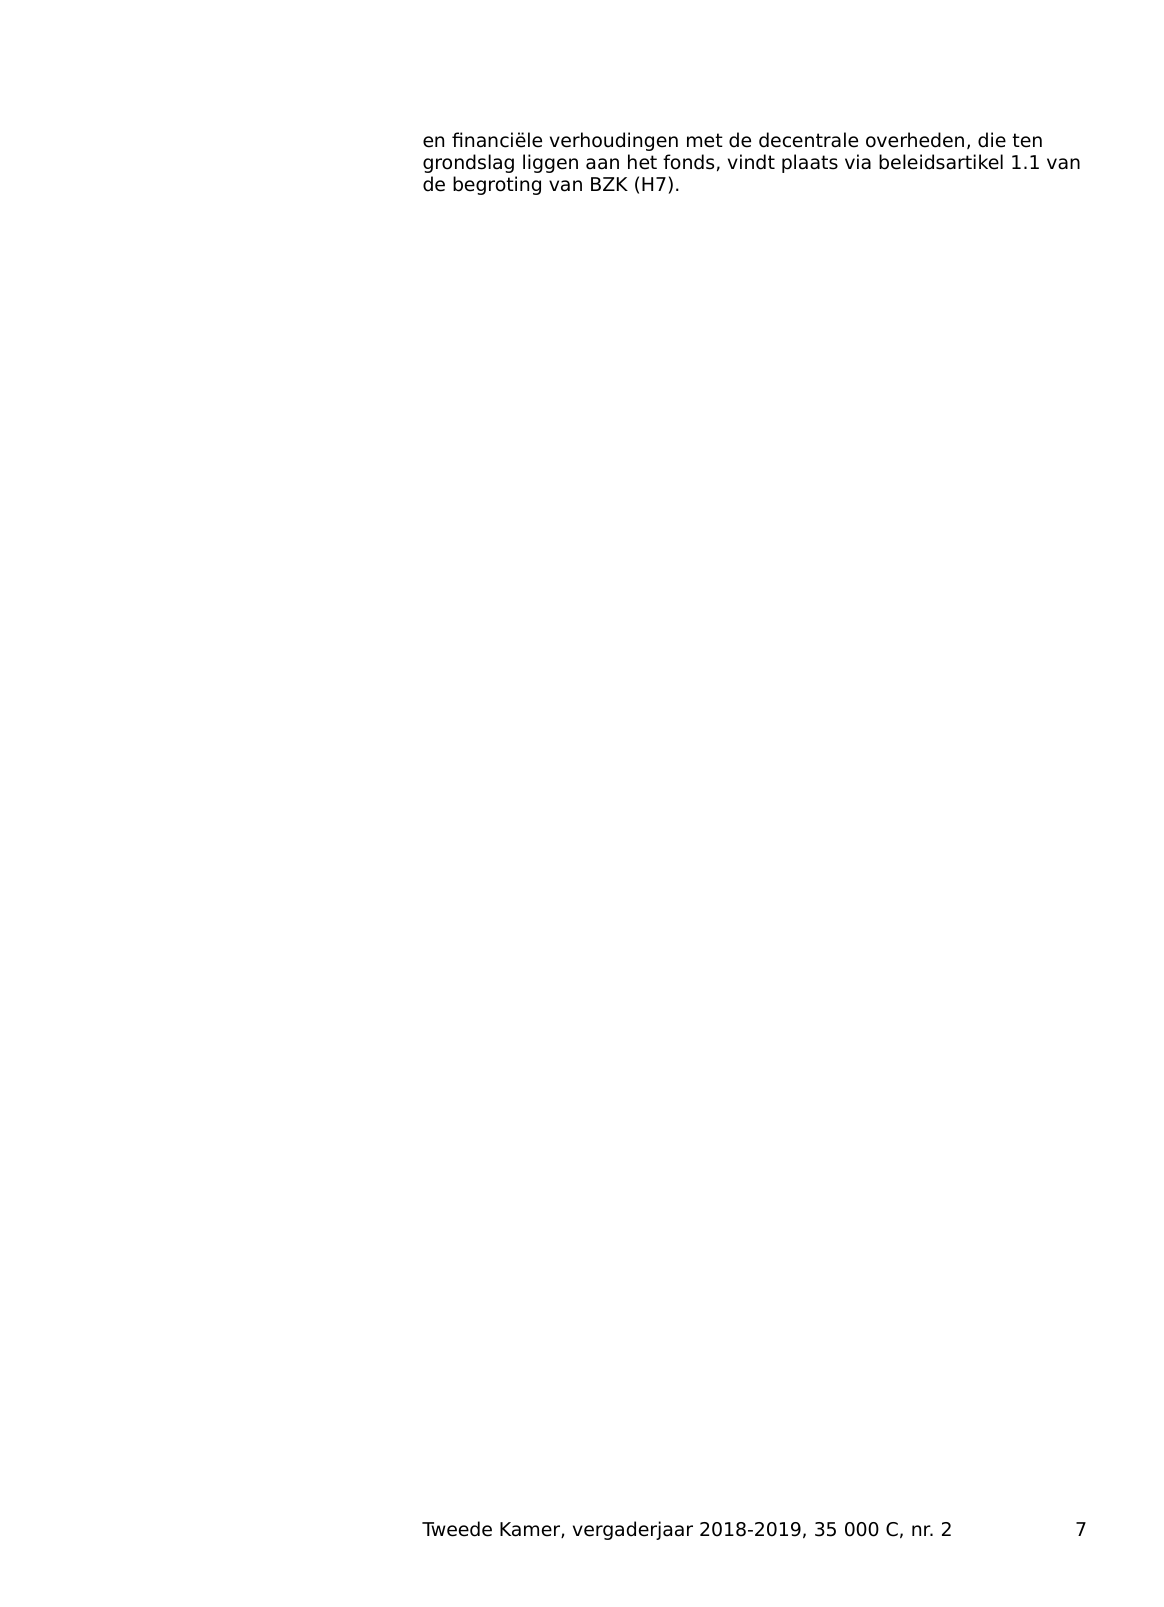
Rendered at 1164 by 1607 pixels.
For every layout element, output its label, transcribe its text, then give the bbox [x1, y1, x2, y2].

text en financiële verhoudingen met de decentrale overheden, die ten grondslag liggen aan het fonds, vindt plaats via beleidsartikel 1.1 van de begroting van BZK (H7). [422, 130, 1087, 196]
